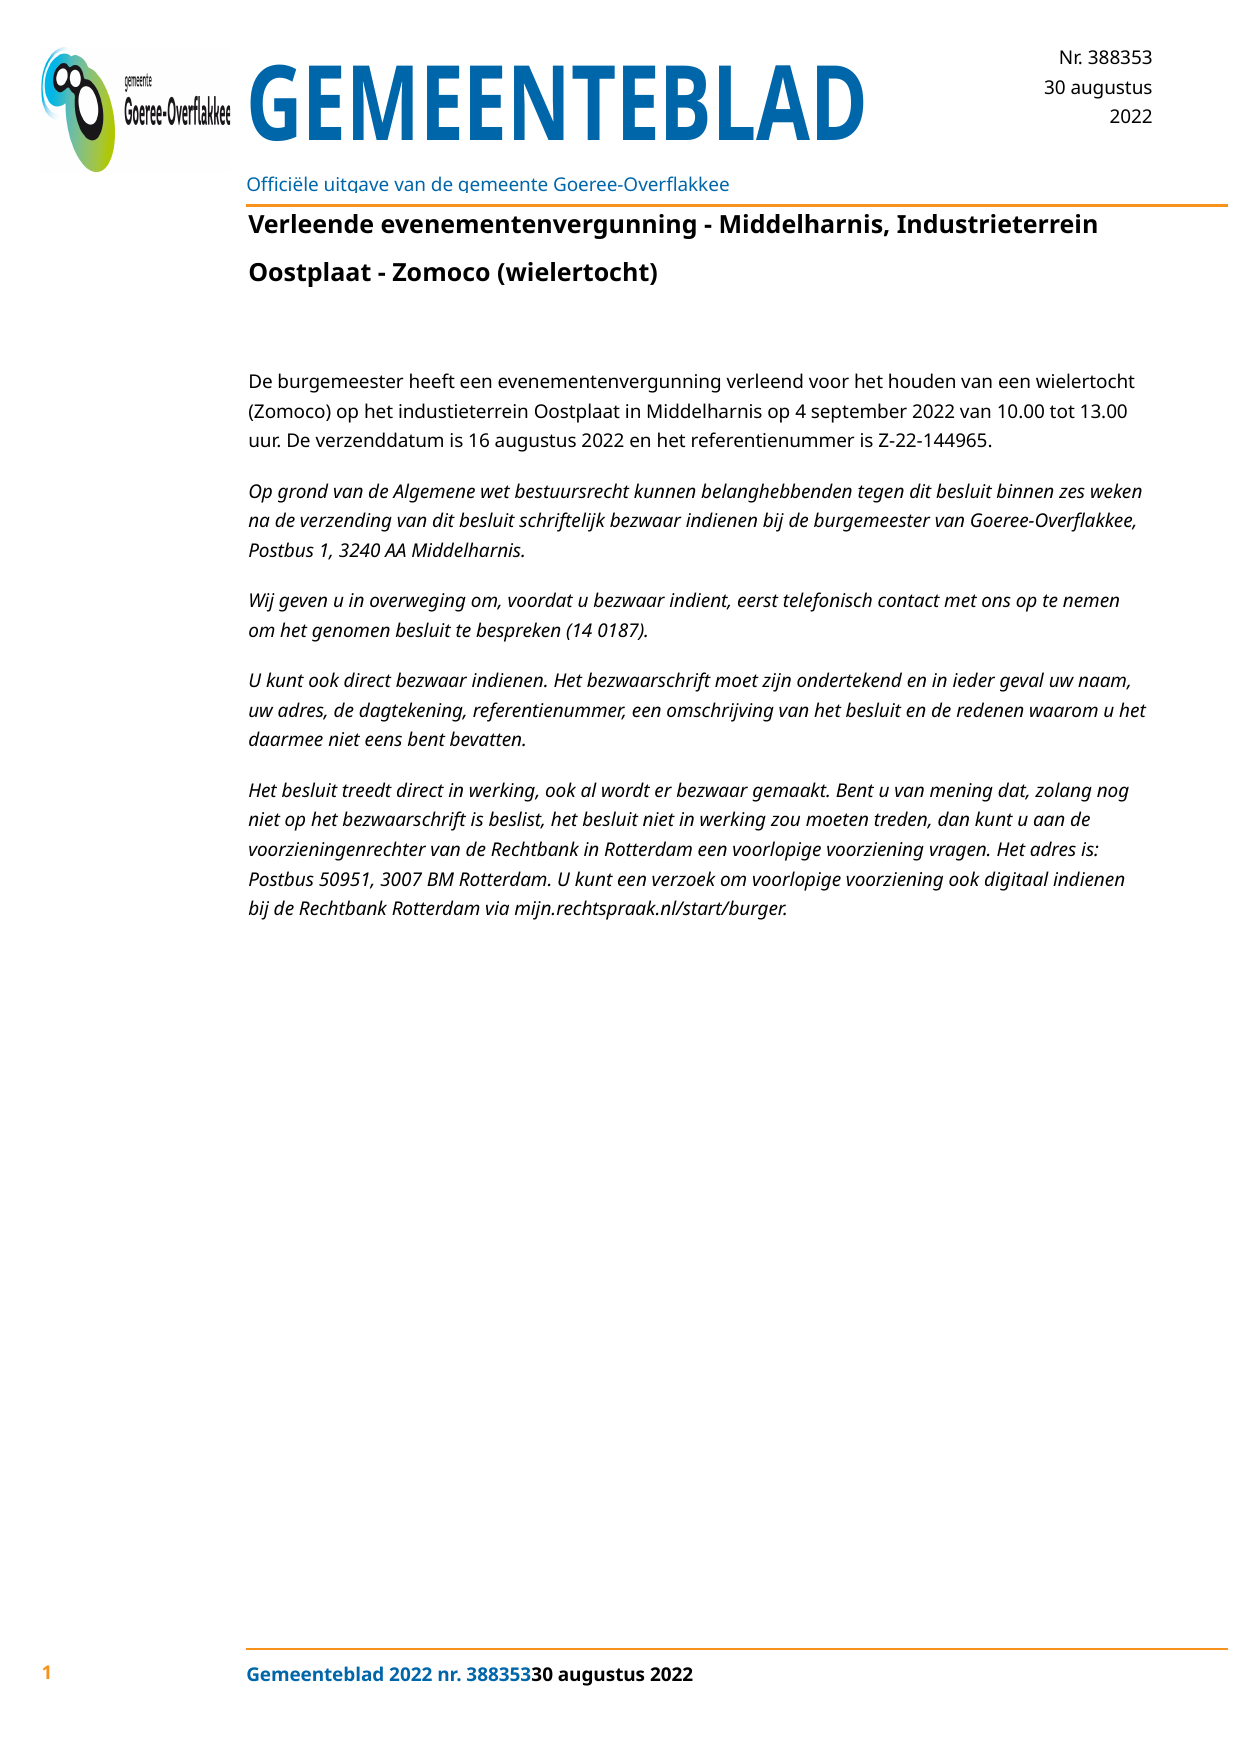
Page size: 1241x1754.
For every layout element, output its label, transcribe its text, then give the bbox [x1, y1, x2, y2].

text Het besluit treedt direct in werking, ook al wordt er bezwaar gemaakt. Bent u van mening dat, zolang nog niet op het bezwaarschrift is beslist, het besluit niet in werking zou moeten treden, dan kunt u aan de voorzieningenrechter van de Rechtbank in Rotterdam een voorlopige voorziening vragen. Het adres is: Postbus 50951, 3007 BM Rotterdam. U kunt een verzoek om voorlopige voorziening ook digitaal indienen bij de Rechtbank Rotterdam via mijn.rechtspraak.nl/start/burger. [248, 777, 1152, 921]
text Verleende evenementenvergunning - Middelharnis, Industrieterrein Oostplaat - Zomoco (wielertocht) [248, 207, 1152, 288]
text Op grond van de Algemene wet bestuursrecht kunnen belanghebbenden tegen dit besluit binnen zes weken na de verzending van dit besluit schriftelijk bezwaar indienen bij de burgemeester van Goeree-Overflakkee, Postbus 1, 3240 AA Middelharnis. [248, 478, 1152, 563]
picture [41, 47, 231, 172]
text U kunt ook direct bezwaar indienen. Het bezwaarschrift moet zijn ondertekend en in ieder geval uw naam, uw adres, de dagtekening, referentienummer, een omschrijving van het besluit en de redenen waarom u het daarmee niet eens bent bevatten. [248, 667, 1152, 752]
text Wij geven u in overweging om, voordat u bezwaar indient, eerst telefonisch contact met ons op te nemen om het genomen besluit te bespreken (14 0187). [248, 587, 1152, 643]
text De burgemeester heeft een evenementenvergunning verleend voor het houden van een wielertocht (Zomoco) op het industieterrein Oostplaat in Middelharnis op 4 september 2022 van 10.00 tot 13.00 uur. De verzenddatum is 16 augustus 2022 en het referentienummer is Z-22-144965. [248, 368, 1152, 453]
